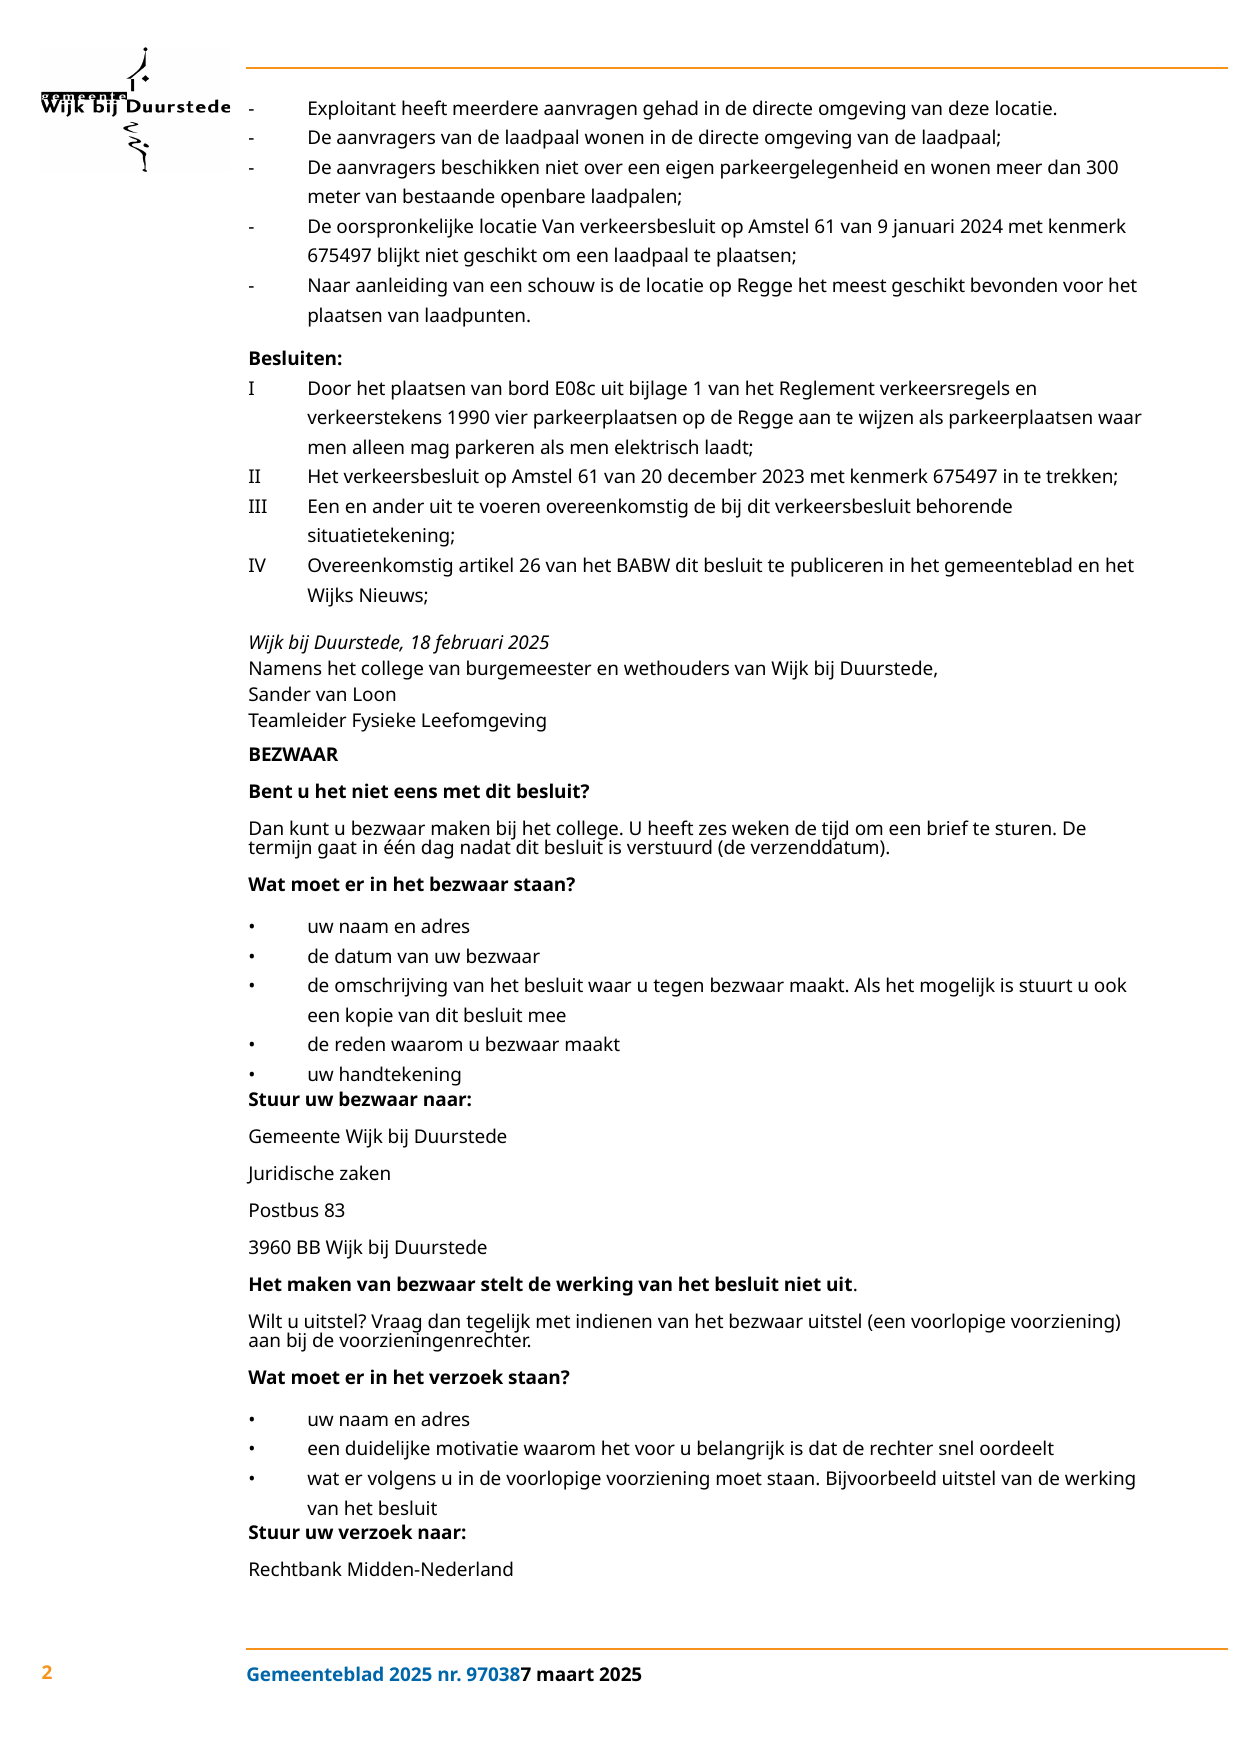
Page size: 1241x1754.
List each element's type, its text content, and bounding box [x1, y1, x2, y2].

text Teamleider Fysieke Leefomgeving [248, 707, 1152, 732]
text Gemeente Wijk bij Duurstede [248, 1128, 1152, 1147]
text Namens het college van burgemeester en wethouders van Wijk bij Duurstede, [248, 655, 1152, 681]
text Besluiten: [248, 345, 1152, 371]
list Exploitant heeft meerdere aanvragen gehad in de directe omgeving van deze locatie. [248, 95, 1152, 121]
list Het verkeersbesluit op Amstel 61 van 20 december 2023 met kenmerk 675497 in te trekken; [248, 463, 1152, 489]
list uw naam en adres [248, 913, 1152, 939]
list Naar aanleiding van een schouw is de locatie op Regge het meest geschikt bevonden voor het plaatsen van laadpunten. [248, 272, 1152, 328]
text Bent u het niet eens met dit besluit? [248, 783, 1152, 802]
picture [41, 47, 231, 172]
list uw handtekening [248, 1061, 1152, 1087]
list de omschrijving van het besluit waar u tegen bezwaar maakt. Als het mogelijk is stuurt u ook een kopie van dit besluit mee [248, 972, 1152, 1028]
list De oorspronkelijke locatie Van verkeersbesluit op Amstel 61 van 9 januari 2024 met kenmerk 675497 blijkt niet geschikt om een laadpaal te plaatsen; [248, 213, 1152, 268]
list wat er volgens u in de voorlopige voorziening moet staan. Bijvoorbeeld uitstel van de werking van het besluit [248, 1465, 1152, 1520]
list de datum van uw bezwaar [248, 943, 1152, 969]
text BEZWAAR [248, 746, 1152, 765]
list Overeenkomstig artikel 26 van het BABW dit besluit te publiceren in het gemeenteblad en het Wijks Nieuws; [248, 552, 1152, 607]
list Een en ander uit te voeren overeenkomstig de bij dit verkeersbesluit behorende situatietekening; [248, 493, 1152, 548]
list de reden waarom u bezwaar maakt [248, 1032, 1152, 1057]
list Door het plaatsen van bord E08c uit bijlage 1 van het Reglement verkeersregels en verkeerstekens 1990 vier parkeerplaatsen op de Regge aan te wijzen als parkeerplaatsen waar men alleen mag parkeren als men elektrisch laadt; [248, 375, 1152, 459]
text Wilt u uitstel? Vraag dan tegelijk met indienen van het bezwaar uitstel (een voorlopige voorziening) aan bij de voorzieningenrechter. [248, 1313, 1152, 1351]
text Wat moet er in het bezwaar staan? [248, 876, 1152, 896]
text Postbus 83 [248, 1202, 1152, 1221]
list De aanvragers beschikken niet over een eigen parkeergelegenheid en wonen meer dan 300 meter van bestaande openbare laadpalen; [248, 154, 1152, 209]
text Wat moet er in het verzoek staan? [248, 1369, 1152, 1388]
text Sander van Loon [248, 681, 1152, 707]
text Dan kunt u bezwaar maken bij het college. U heeft zes weken de tijd om een brief te sturen. De termijn gaat in één dag nadat dit besluit is verstuurd (de verzenddatum). [248, 820, 1152, 859]
list uw naam en adres [248, 1406, 1152, 1432]
text Stuur uw bezwaar naar: [248, 1091, 1152, 1110]
text Rechtbank Midden-Nederland [248, 1561, 1152, 1581]
text Het maken van bezwaar stelt de werking van het besluit niet uit. [248, 1276, 1152, 1295]
text 3960 BB Wijk bij Duurstede [248, 1239, 1152, 1258]
text Wijk bij Duurstede, 18 februari 2025 [248, 629, 1152, 655]
list een duidelijke motivatie waarom het voor u belangrijk is dat de rechter snel oordeelt [248, 1436, 1152, 1461]
text Stuur uw verzoek naar: [248, 1524, 1152, 1543]
list De aanvragers van de laadpaal wonen in de directe omgeving van de laadpaal; [248, 124, 1152, 150]
text Juridische zaken [248, 1165, 1152, 1184]
